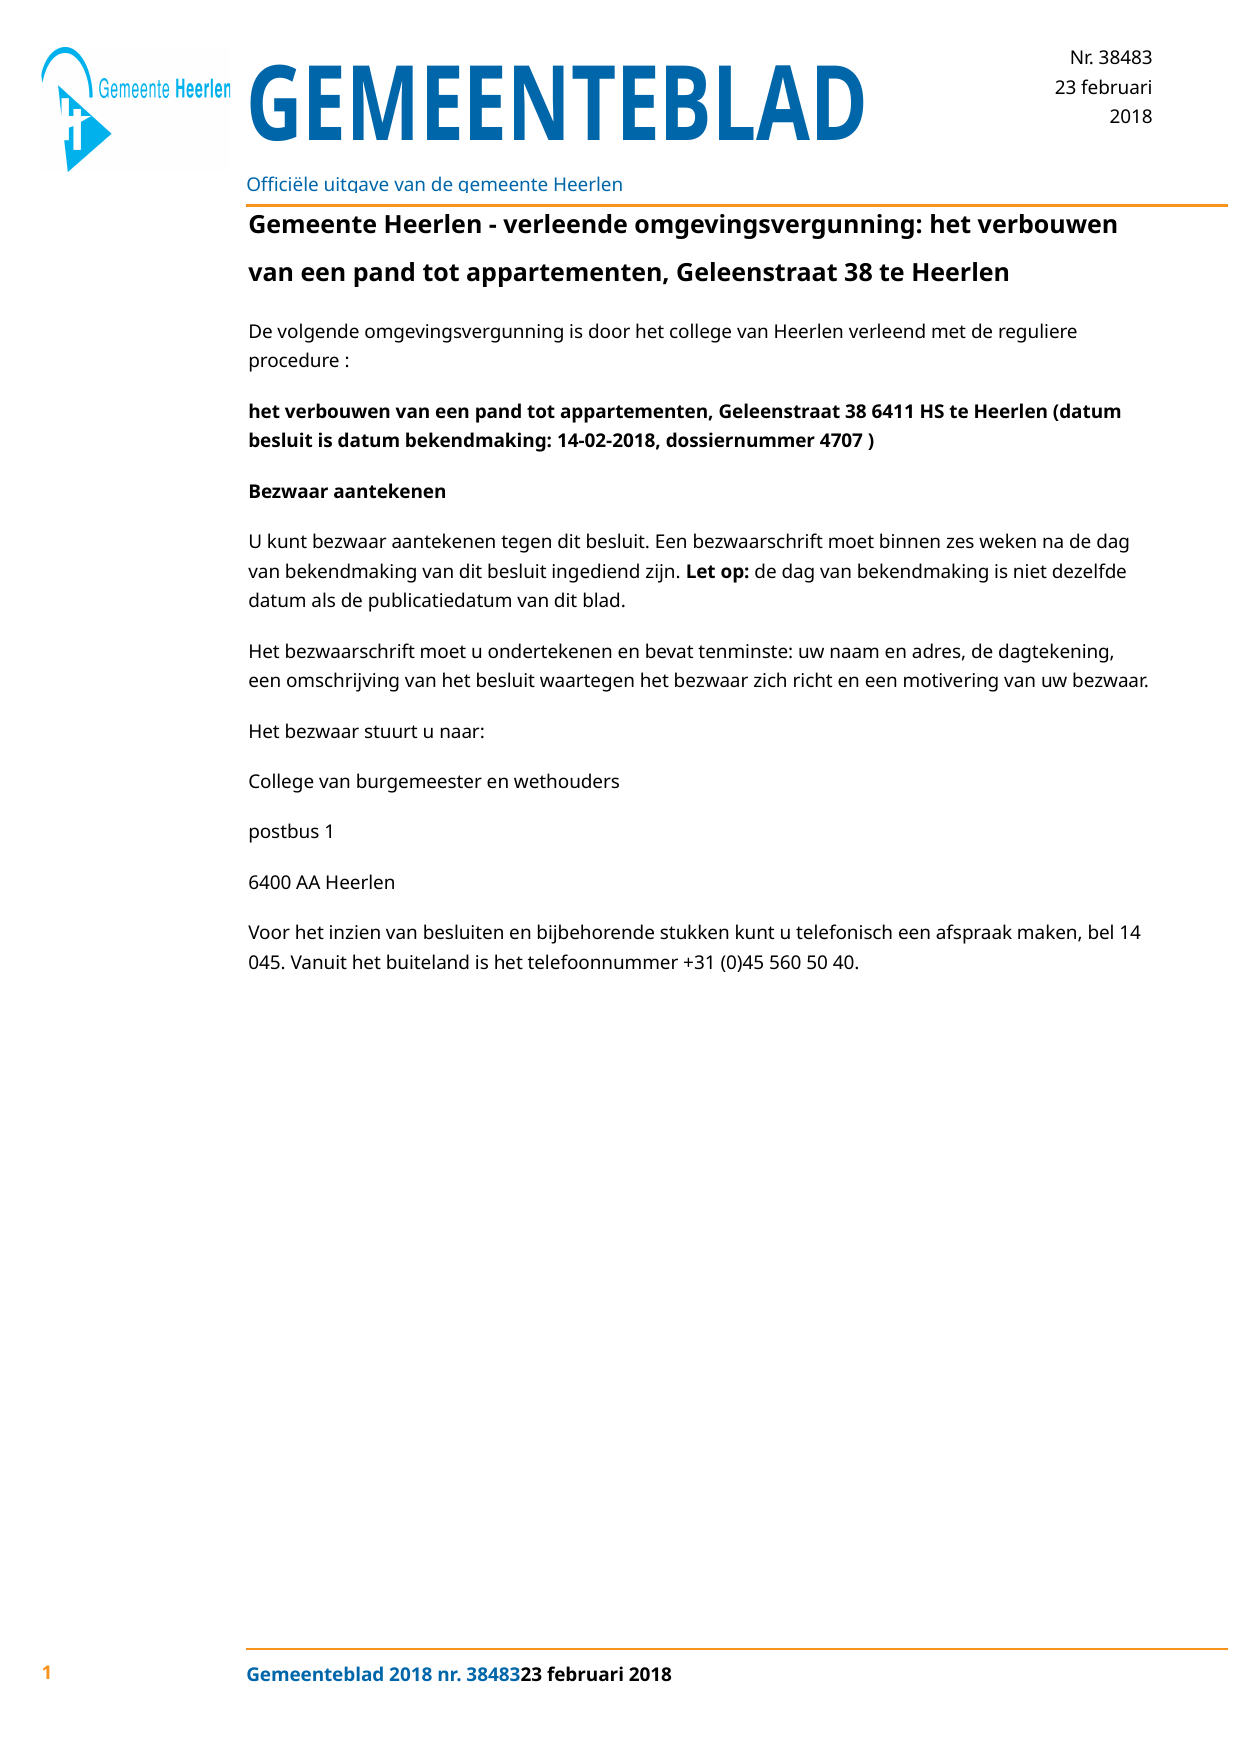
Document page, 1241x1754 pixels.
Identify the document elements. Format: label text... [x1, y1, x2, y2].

text postbus 1 [248, 819, 1152, 844]
text De volgende omgevingsvergunning is door het college van Heerlen verleend met de reguliere procedure : [248, 318, 1152, 373]
text het verbouwen van een pand tot appartementen, Geleenstraat 38 6411 HS te Heerlen (datum besluit is datum bekendmaking: 14-02-2018, dossiernummer 4707 ) [248, 398, 1152, 453]
text Gemeente Heerlen - verleende omgevingsvergunning: het verbouwen van een pand tot appartementen, Geleenstraat 38 te Heerlen [248, 207, 1152, 288]
text Het bezwaarschrift moet u ondertekenen en bevat tenminste: uw naam en adres, de dagtekening, een omschrijving van het besluit waartegen het bezwaar zich richt en een motivering van uw bezwaar. [248, 638, 1152, 693]
text 6400 AA Heerlen [248, 869, 1152, 895]
text College van burgemeester en wethouders [248, 768, 1152, 794]
picture [41, 47, 58, 70]
text Het bezwaar stuurt u naar: [248, 718, 1152, 744]
text Bezwaar aantekenen [248, 478, 1152, 504]
text Voor het inzien van besluiten en bijbehorende stukken kunt u telefonisch een afspraak maken, bel 14 045. Vanuit het buiteland is het telefoonnummer +31 (0)45 560 50 40. [248, 919, 1152, 975]
text U kunt bezwaar aantekenen tegen dit besluit. Een bezwaarschrift moet binnen zes weken na de dag van bekendmaking van dit besluit ingediend zijn. Let op: de dag van bekendmaking is niet dezelfde datum als de publicatiedatum van dit blad. [248, 528, 1152, 613]
picture [41, 47, 231, 172]
